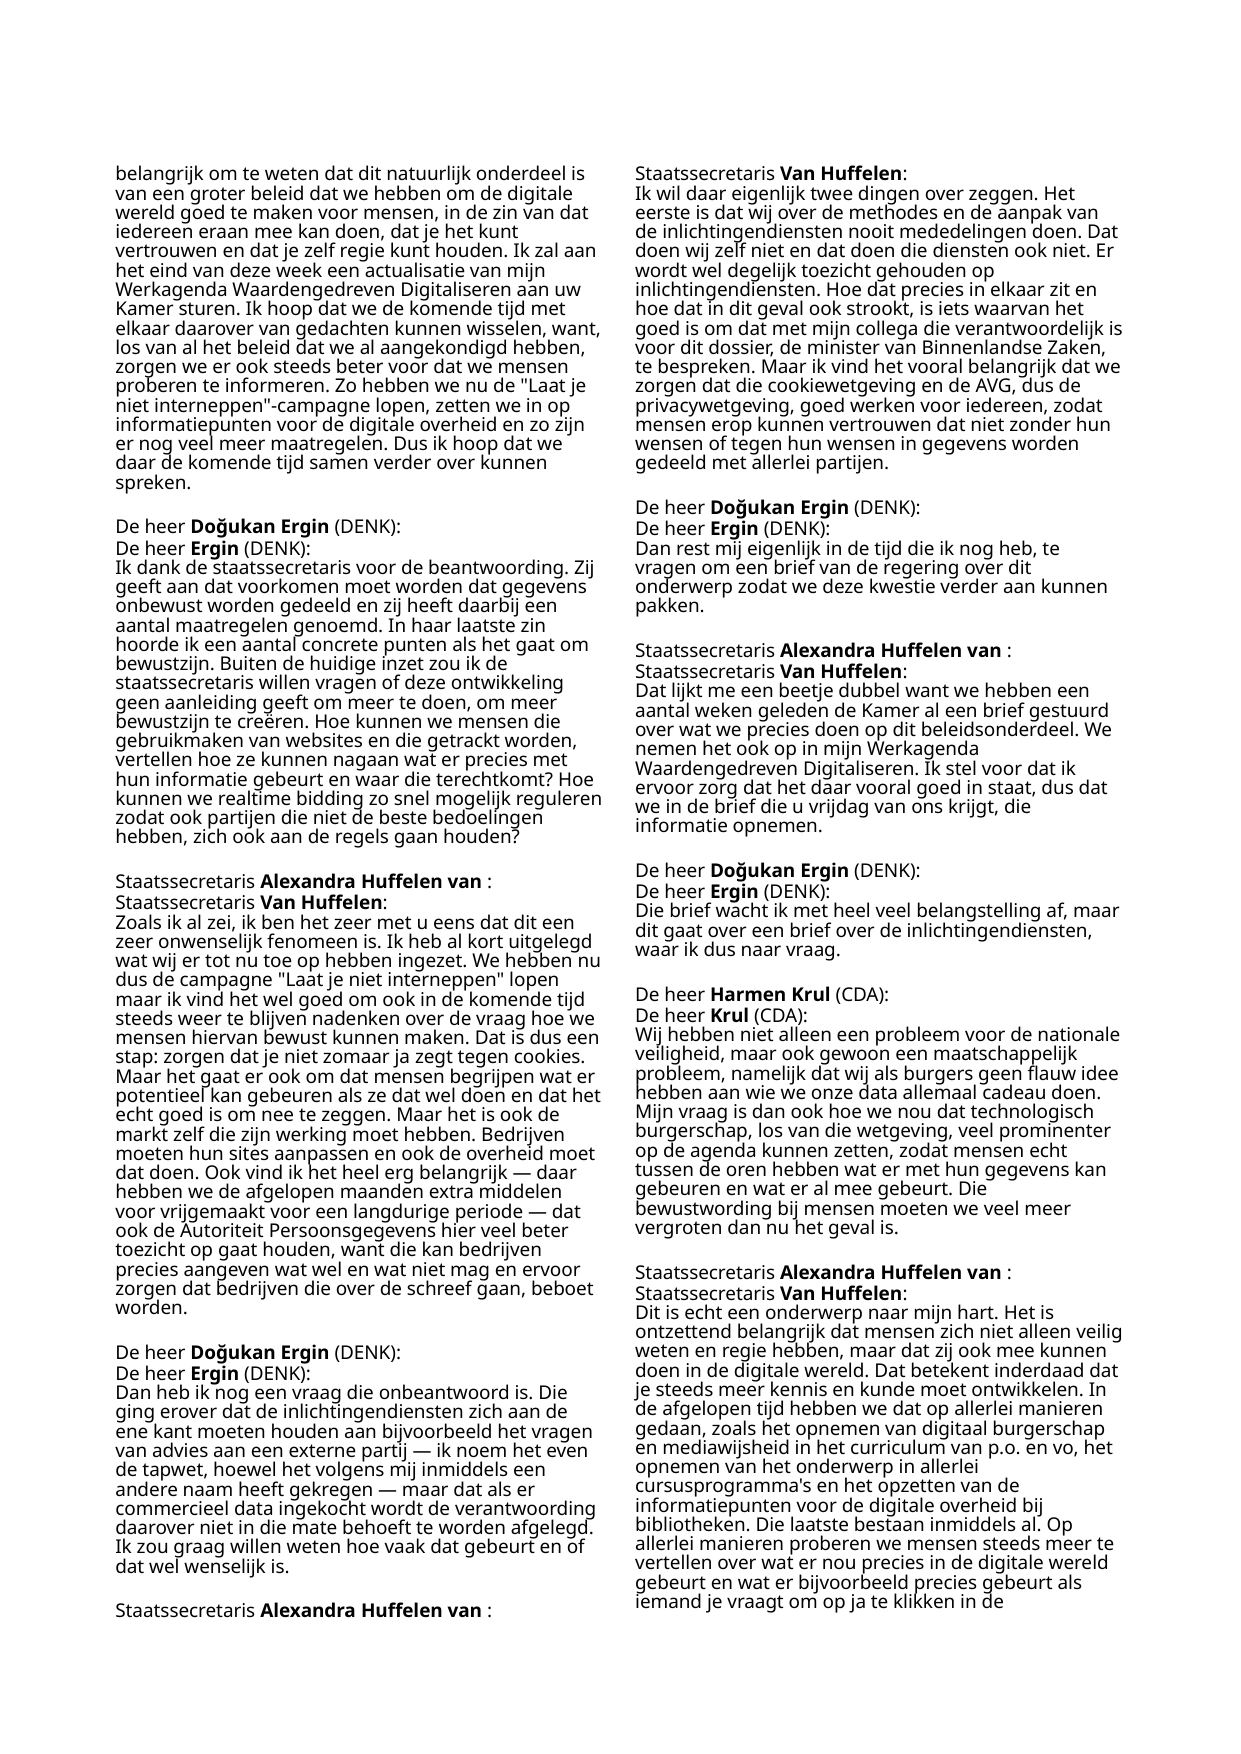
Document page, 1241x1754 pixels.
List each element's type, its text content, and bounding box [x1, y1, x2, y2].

text Staatssecretaris Van Huffelen: [635, 663, 1125, 682]
text Ik wil daar eigenlijk twee dingen over zeggen. Het eerste is dat wij over de methodes en de aanpak van de inlichtingendiensten nooit mededelingen doen. Dat doen wij zelf niet en dat doen die diensten ook niet. Er wordt wel degelijk toezicht gehouden op inlichtingendiensten. Hoe dat precies in elkaar zit en hoe dat in dit geval ook strookt, is iets waarvan het goed is om dat met mijn collega die verantwoordelijk is voor dit dossier, de minister van Binnenlandse Zaken, te bespreken. Maar ik vind het vooral belangrijk dat we zorgen dat die cookiewetgeving en de AVG, dus de privacywetgeving, goed werken voor iedereen, zodat mensen erop kunnen vertrouwen dat niet zonder hun wensen of tegen hun wensen in gegevens worden gedeeld met allerlei partijen. [635, 184, 1125, 474]
text Dat lijkt me een beetje dubbel want we hebben een aantal weken geleden de Kamer al een brief gestuurd over wat we precies doen op dit beleidsonderdeel. We nemen het ook op in mijn Werkagenda Waardengedreven Digitaliseren. Ik stel voor dat ik ervoor zorg dat het daar vooral goed in staat, dus dat we in de brief die u vrijdag van ons krijgt, die informatie opnemen. [635, 682, 1125, 837]
text Wij hebben niet alleen een probleem voor de nationale veiligheid, maar ook gewoon een maatschappelijk probleem, namelijk dat wij als burgers geen flauw idee hebben aan wie we onze data allemaal cadeau doen. Mijn vraag is dan ook hoe we nou dat technologisch burgerschap, los van die wetgeving, veel prominenter op de agenda kunnen zetten, zodat mensen echt tussen de oren hebben wat er met hun gegevens kan gebeuren en wat er al mee gebeurt. Die bewustwording bij mensen moeten we veel meer vergroten dan nu het geval is. [635, 1026, 1125, 1238]
text Staatssecretaris Van Huffelen: [115, 894, 605, 914]
text De heer Doğukan Ergin (DENK): [635, 494, 1125, 520]
text De heer Krul (CDA): [635, 1007, 1125, 1026]
text De heer Ergin (DENK): [635, 520, 1125, 539]
text De heer Harmen Krul (CDA): [635, 981, 1125, 1007]
text Zoals ik al zei, ik ben het zeer met u eens dat dit een zeer onwenselijk fenomeen is. Ik heb al kort uitgelegd wat wij er tot nu toe op hebben ingezet. We hebben nu dus de campagne "Laat je niet interneppen" lopen maar ik vind het wel goed om ook in de komende tijd steeds weer te blijven nadenken over de vraag hoe we mensen hiervan bewust kunnen maken. Dat is dus een stap: zorgen dat je niet zomaar ja zegt tegen cookies. Maar het gaat er ook om dat mensen begrijpen wat er potentieel kan gebeuren als ze dat wel doen en dat het echt goed is om nee te zeggen. Maar het is ook de markt zelf die zijn werking moet hebben. Bedrijven moeten hun sites aanpassen en ook de overheid moet dat doen. Ook vind ik het heel erg belangrijk — daar hebben we de afgelopen maanden extra middelen voor vrijgemaakt voor een langdurige periode — dat ook de Autoriteit Persoonsgegevens hier veel beter toezicht op gaat houden, want die kan bedrijven precies aangeven wat wel en wat niet mag en ervoor zorgen dat bedrijven die over de schreef gaan, beboet worden. [115, 914, 605, 1318]
text De heer Doğukan Ergin (DENK): [635, 857, 1125, 883]
text Staatssecretaris Van Huffelen: [635, 165, 1125, 184]
text Dit is echt een onderwerp naar mijn hart. Het is ontzettend belangrijk dat mensen zich niet alleen veilig weten en regie hebben, maar dat zij ook mee kunnen doen in de digitale wereld. Dat betekent inderdaad dat je steeds meer kennis en kunde moet ontwikkelen. In de afgelopen tijd hebben we dat op allerlei manieren gedaan, zoals het opnemen van digitaal burgerschap en mediawijsheid in het curriculum van p.o. en vo, het opnemen van het onderwerp in allerlei cursusprogramma's en het opzetten van de informatiepunten voor de digitale overheid bij bibliotheken. Die laatste bestaan inmiddels al. Op allerlei manieren proberen we mensen steeds meer te vertellen over wat er nou precies in de digitale wereld gebeurt en wat er bijvoorbeeld precies gebeurt als iemand je vraagt om op ja te klikken in de [635, 1304, 1125, 1612]
text belangrijk om te weten dat dit natuurlijk onderdeel is van een groter beleid dat we hebben om de digitale wereld goed te maken voor mensen, in de zin van dat iedereen eraan mee kan doen, dat je het kunt vertrouwen en dat je zelf regie kunt houden. Ik zal aan het eind van deze week een actualisatie van mijn Werkagenda Waardengedreven Digitaliseren aan uw Kamer sturen. Ik hoop dat we de komende tijd met elkaar daarover van gedachten kunnen wisselen, want, los van al het beleid dat we al aangekondigd hebben, zorgen we er ook steeds beter voor dat we mensen proberen te informeren. Zo hebben we nu de "Laat je niet interneppen"-campagne lopen, zetten we in op informatiepunten voor de digitale overheid en zo zijn er nog veel meer maatregelen. Dus ik hoop dat we daar de komende tijd samen verder over kunnen spreken. [115, 165, 605, 493]
text Dan rest mij eigenlijk in de tijd die ik nog heb, te vragen om een brief van de regering over dit onderwerp zodat we deze kwestie verder aan kunnen pakken. [635, 539, 1125, 617]
text Die brief wacht ik met heel veel belangstelling af, maar dit gaat over een brief over de inlichtingendiensten, waar ik dus naar vraag. [635, 902, 1125, 960]
text De heer Doğukan Ergin (DENK): [115, 1339, 605, 1365]
text Dan heb ik nog een vraag die onbeantwoord is. Die ging erover dat de inlichtingendiensten zich aan de ene kant moeten houden aan bijvoorbeeld het vragen van advies aan een externe partij — ik noem het even de tapwet, hoewel het volgens mij inmiddels een andere naam heeft gekregen — maar dat als er commercieel data ingekocht wordt de verantwoording daarover niet in die mate behoeft te worden afgelegd. Ik zou graag willen weten hoe vaak dat gebeurt en of dat wel wenselijk is. [115, 1384, 605, 1577]
text Staatssecretaris Alexandra Huffelen van : [635, 1259, 1125, 1284]
text Staatssecretaris Alexandra Huffelen van : [115, 869, 605, 894]
text De heer Doğukan Ergin (DENK): [115, 514, 605, 539]
text De heer Ergin (DENK): [635, 883, 1125, 902]
text De heer Ergin (DENK): [115, 539, 605, 559]
text Staatssecretaris Alexandra Huffelen van : [635, 637, 1125, 663]
text Staatssecretaris Van Huffelen: [635, 1284, 1125, 1304]
text Ik dank de staatssecretaris voor de beantwoording. Zij geeft aan dat voorkomen moet worden dat gegevens onbewust worden gedeeld en zij heeft daarbij een aantal maatregelen genoemd. In haar laatste zin hoorde ik een aantal concrete punten als het gaat om bewustzijn. Buiten de huidige inzet zou ik de staatssecretaris willen vragen of deze ontwikkeling geen aanleiding geeft om meer te doen, om meer bewustzijn te creëren. Hoe kunnen we mensen die gebruikmaken van websites en die getrackt worden, vertellen hoe ze kunnen nagaan wat er precies met hun informatie gebeurt en waar die terechtkomt? Hoe kunnen we realtime bidding zo snel mogelijk reguleren zodat ook partijen die niet de beste bedoelingen hebben, zich ook aan de regels gaan houden? [115, 559, 605, 848]
text De heer Ergin (DENK): [115, 1365, 605, 1384]
text Staatssecretaris Alexandra Huffelen van : [115, 1598, 605, 1623]
